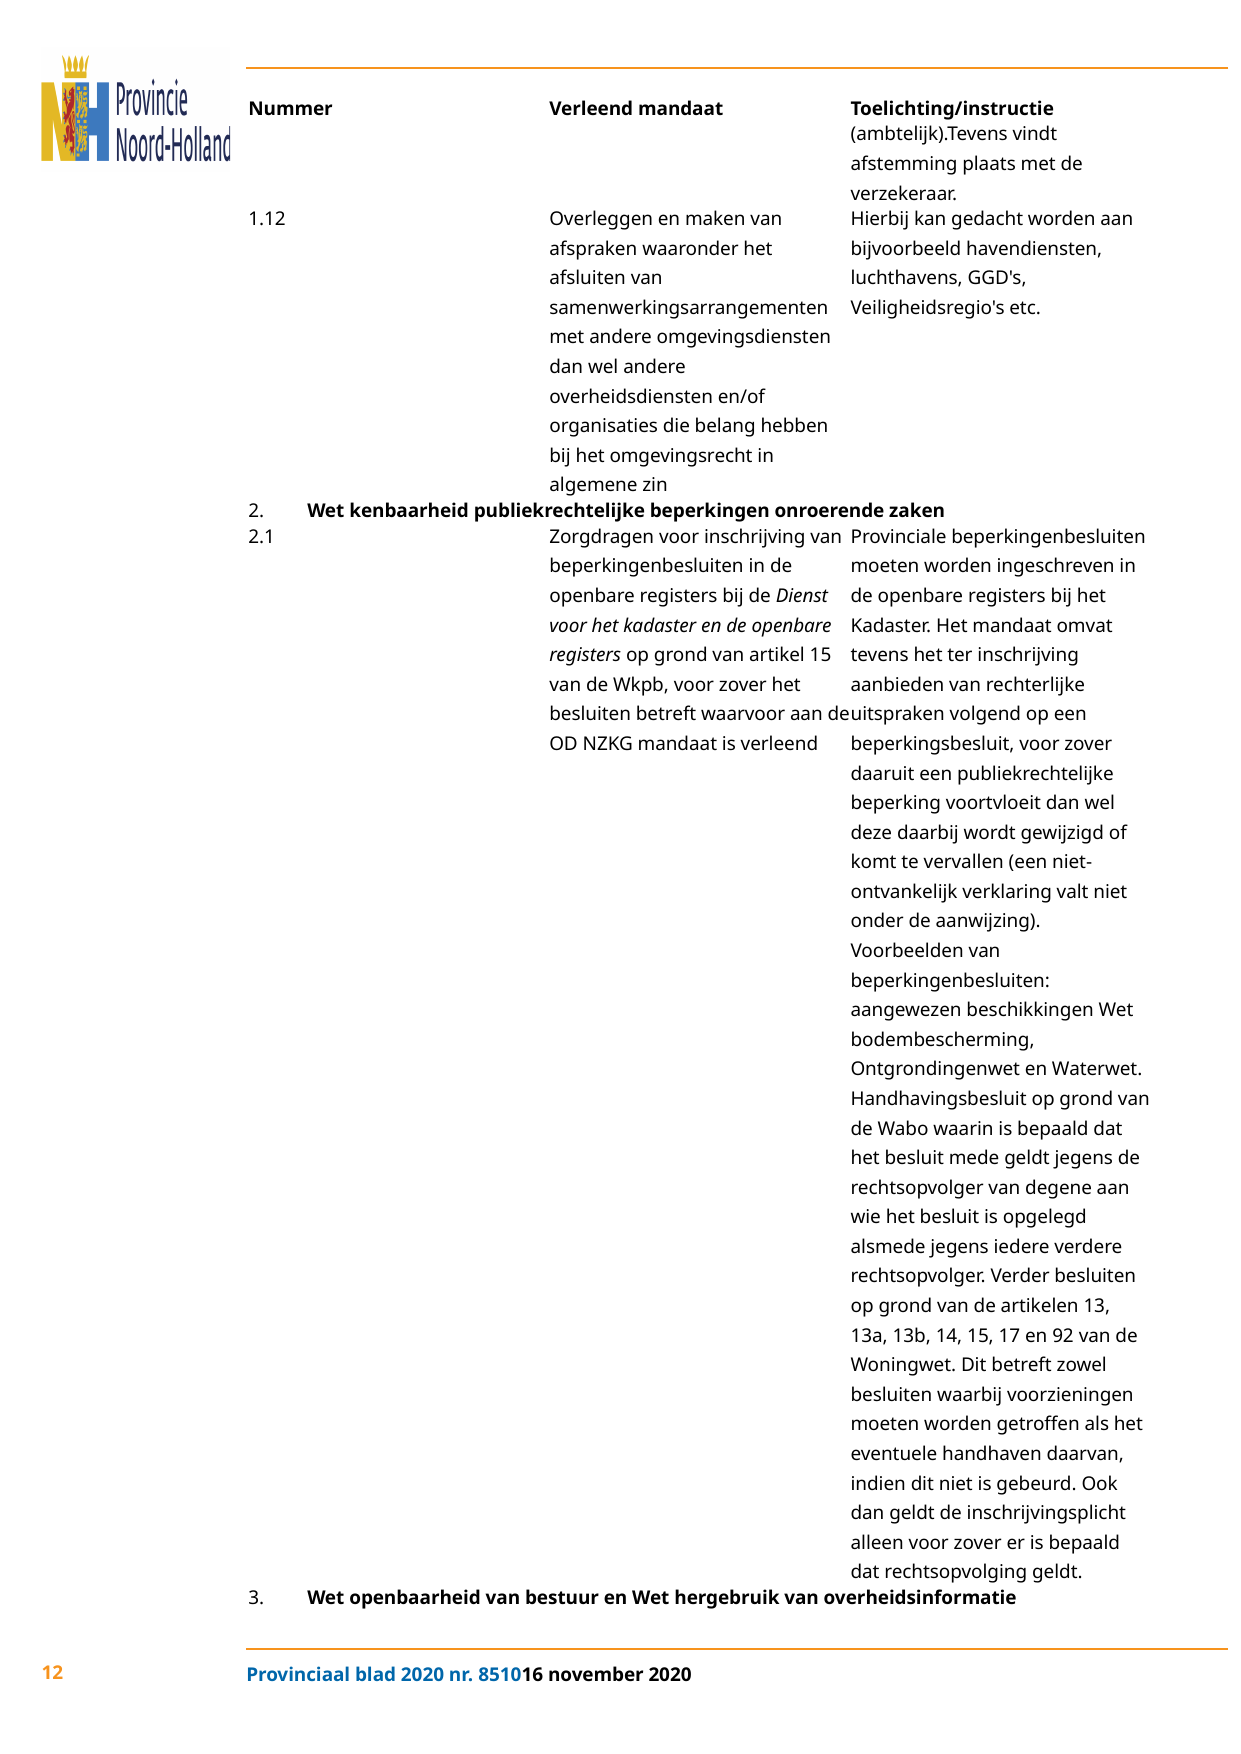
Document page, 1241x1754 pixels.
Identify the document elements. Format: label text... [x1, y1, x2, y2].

table_cell Wet kenbaarheid publiekrechtelijke beperkingen onroerende zaken [248, 498, 1152, 523]
table_cell 2.1 [248, 523, 549, 1584]
table_cell Hierbij kan gedacht worden aan bijvoorbeeld havendiensten, luchthavens, GGD's, Veiligheidsregio's etc. [850, 205, 1152, 497]
table_cell Provinciale beperkingenbesluiten moeten worden ingeschreven in de openbare registers bij het Kadaster. Het mandaat omvat tevens het ter inschrijving aanbieden van rechterlijke uitspraken volgend op een beperkingsbesluit, voor zover daaruit een publiekrechtelijke beperking voortvloeit dan wel deze daarbij wordt gewijzigd of komt te vervallen (een niet-ontvankelijk verklaring valt niet onder de aanwijzing). Voorbeelden van beperkingenbesluiten: aangewezen beschikkingen Wet bodembescherming, Ontgrondingenwet en Waterwet. Handhavingsbesluit op grond van de Wabo waarin is bepaald dat het besluit mede geldt jegens de rechtsopvolger van degene aan wie het besluit is opgelegd alsmede jegens iedere verdere rechtsopvolger. Verder besluiten op grond van de artikelen 13, 13a, 13b, 14, 15, 17 en 92 van de Woningwet. Dit betreft zowel besluiten waarbij voorzieningen moeten worden getroffen als het eventuele handhaven daarvan, indien dit niet is gebeurd. Ook dan geldt de inschrijvingsplicht alleen voor zover er is bepaald dat rechtsopvolging geldt. [850, 523, 1152, 1584]
table_cell [549, 121, 850, 205]
table_cell Zorgdragen voor inschrijving van beperkingenbesluiten in de openbare registers bij de Dienst voor het kadaster en de openbare registers op grond van artikel 15 van de Wkpb, voor zover het besluiten betreft waarvoor aan de OD NZKG mandaat is verleend [549, 523, 850, 1584]
table_header Verleend mandaat [549, 95, 850, 121]
picture [41, 47, 231, 172]
table_cell Wet openbaarheid van bestuur en Wet hergebruik van overheidsinformatie [248, 1584, 1152, 1610]
table_cell [248, 121, 549, 205]
table_cell 1.12 [248, 205, 549, 497]
table_header Toelichting/instructie [850, 95, 1152, 121]
table_cell Overleggen en maken van afspraken waaronder het afsluiten van samenwerkingsarrangementen met andere omgevingsdiensten dan wel andere overheidsdiensten en/of organisaties die belang hebben bij het omgevingsrecht in algemene zin [549, 205, 850, 497]
table_header Nummer [248, 95, 549, 121]
table_cell (ambtelijk).Tevens vindt afstemming plaats met de verzekeraar. [850, 121, 1152, 205]
